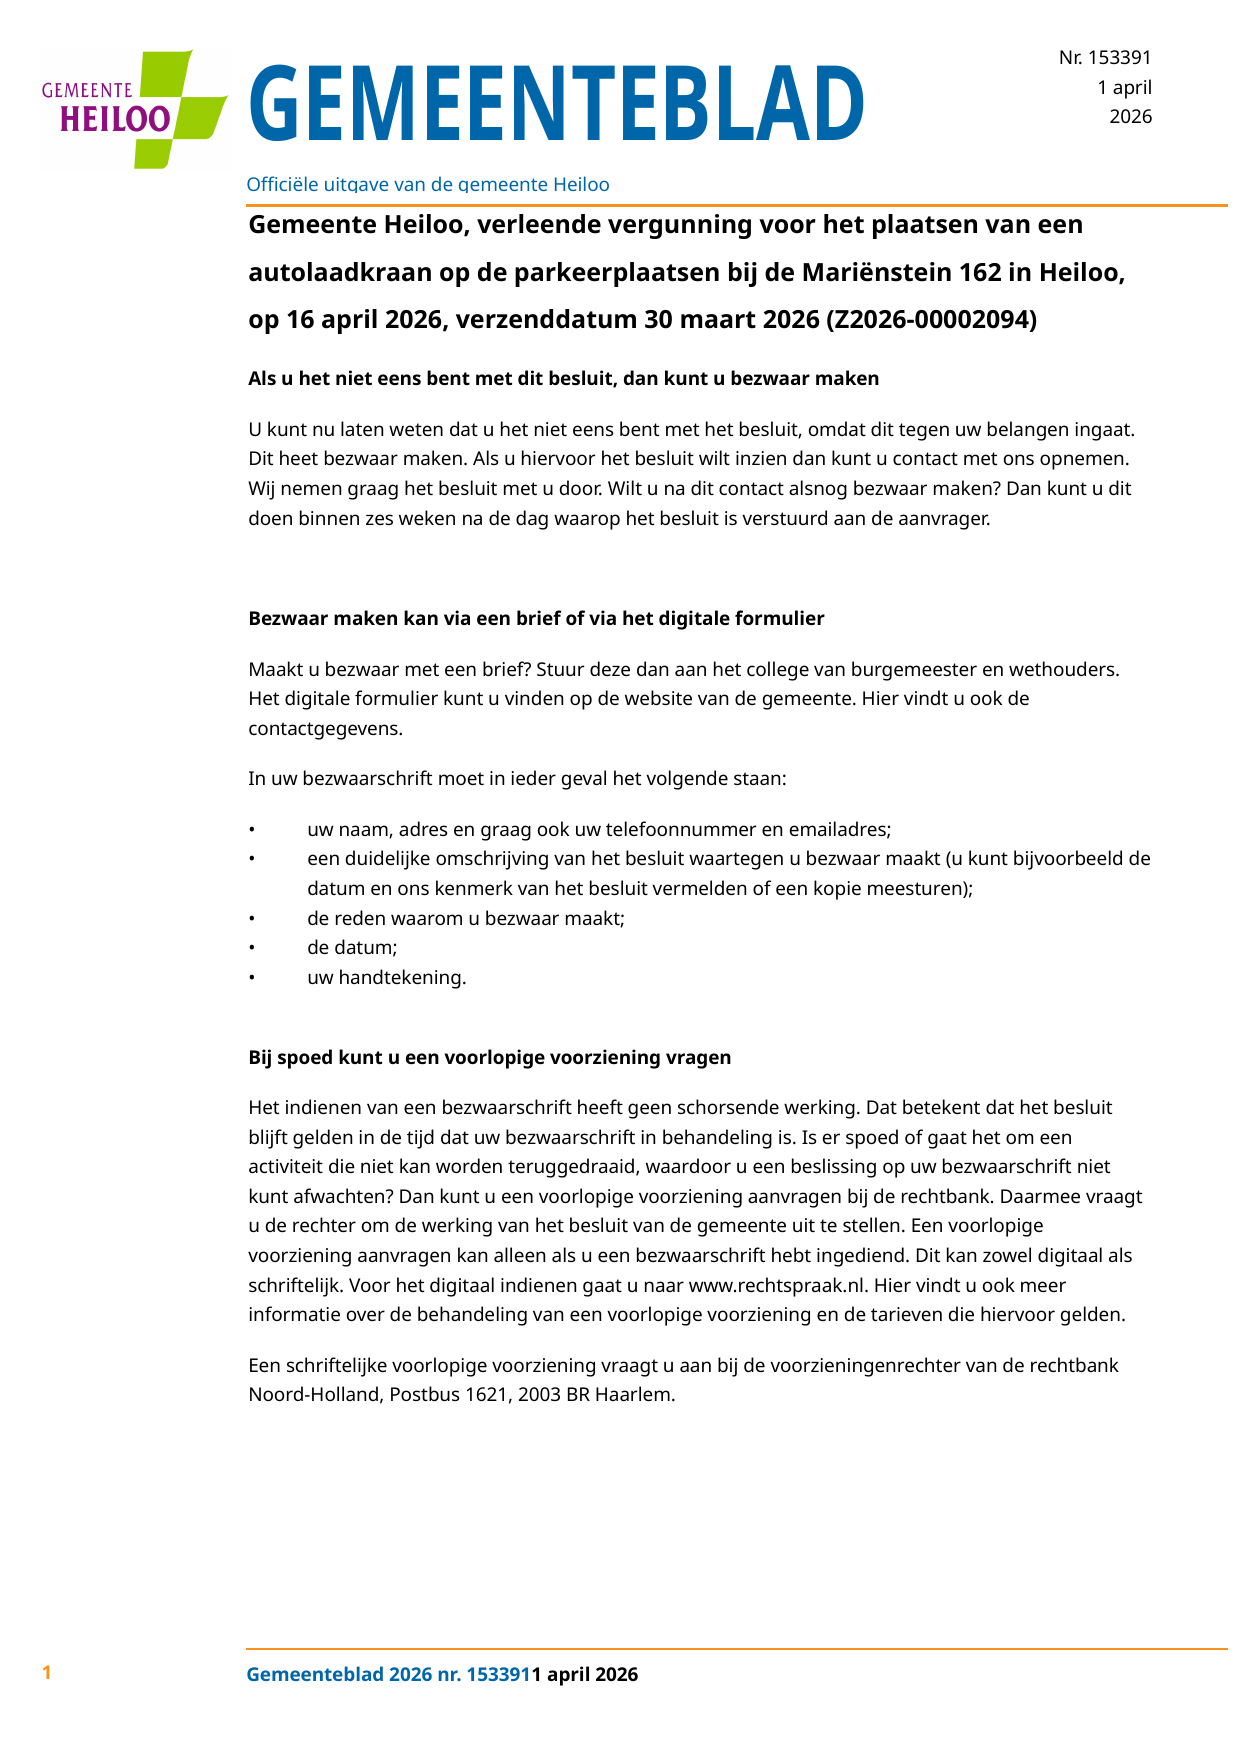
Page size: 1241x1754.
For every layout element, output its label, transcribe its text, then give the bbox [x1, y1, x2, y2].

text U kunt nu laten weten dat u het niet eens bent met het besluit, omdat dit tegen uw belangen ingaat. Dit heet bezwaar maken. Als u hiervoor het besluit wilt inzien dan kunt u contact met ons opnemen. Wij nemen graag het besluit met u door. Wilt u na dit contact alsnog bezwaar maken? Dan kunt u dit doen binnen zes weken na de dag waarop het besluit is verstuurd aan de aanvrager. [248, 416, 1152, 530]
list een duidelijke omschrijving van het besluit waartegen u bezwaar maakt (u kunt bijvoorbeeld de datum en ons kenmerk van het besluit vermelden of een kopie meesturen); [248, 846, 1152, 901]
picture [41, 47, 231, 172]
text In uw bezwaarschrift moet in ieder geval het volgende staan: [248, 766, 1152, 791]
text Het indienen van een bezwaarschrift heeft geen schorsende werking. Dat betekent dat het besluit blijft gelden in de tijd dat uw bezwaarschrift in behandeling is. Is er spoed of gaat het om een activiteit die niet kan worden teruggedraaid, waardoor u een beslissing op uw bezwaarschrift niet kunt afwachten? Dan kunt u een voorlopige voorziening aanvragen bij de rechtbank. Daarmee vraagt u de rechter om de werking van het besluit van de gemeente uit te stellen. Een voorlopige voorziening aanvragen kan alleen als u een bezwaarschrift hebt ingediend. Dit kan zowel digitaal als schriftelijk. Voor het digitaal indienen gaat u naar www.rechtspraak.nl. Hier vindt u ook meer informatie over de behandeling van een voorlopige voorziening en de tarieven die hiervoor gelden. [248, 1094, 1152, 1327]
text Als u het niet eens bent met dit besluit, dan kunt u bezwaar maken [248, 366, 1152, 391]
text Een schriftelijke voorlopige voorziening vraagt u aan bij de voorzieningenrechter van de rechtbank Noord-Holland, Postbus 1621, 2003 BR Haarlem. [248, 1352, 1152, 1407]
text Bij spoed kunt u een voorlopige voorziening vragen [248, 1044, 1152, 1069]
list de datum; [248, 934, 1152, 960]
list uw naam, adres en graag ook uw telefoonnummer en emailadres; [248, 816, 1152, 842]
list de reden waarom u bezwaar maakt; [248, 905, 1152, 930]
list uw handtekening. [248, 964, 1152, 989]
text Gemeente Heiloo, verleende vergunning voor het plaatsen van een autolaadkraan op de parkeerplaatsen bij de Mariënstein 162 in Heiloo, op 16 april 2026, verzenddatum 30 maart 2026 (Z2026-00002094) [248, 207, 1152, 336]
text Bezwaar maken kan via een brief of via het digitale formulier [248, 606, 1152, 631]
text Maakt u bezwaar met een brief? Stuur deze dan aan het college van burgemeester en wethouders. Het digitale formulier kunt u vinden op de website van de gemeente. Hier vindt u ook de contactgegevens. [248, 656, 1152, 741]
